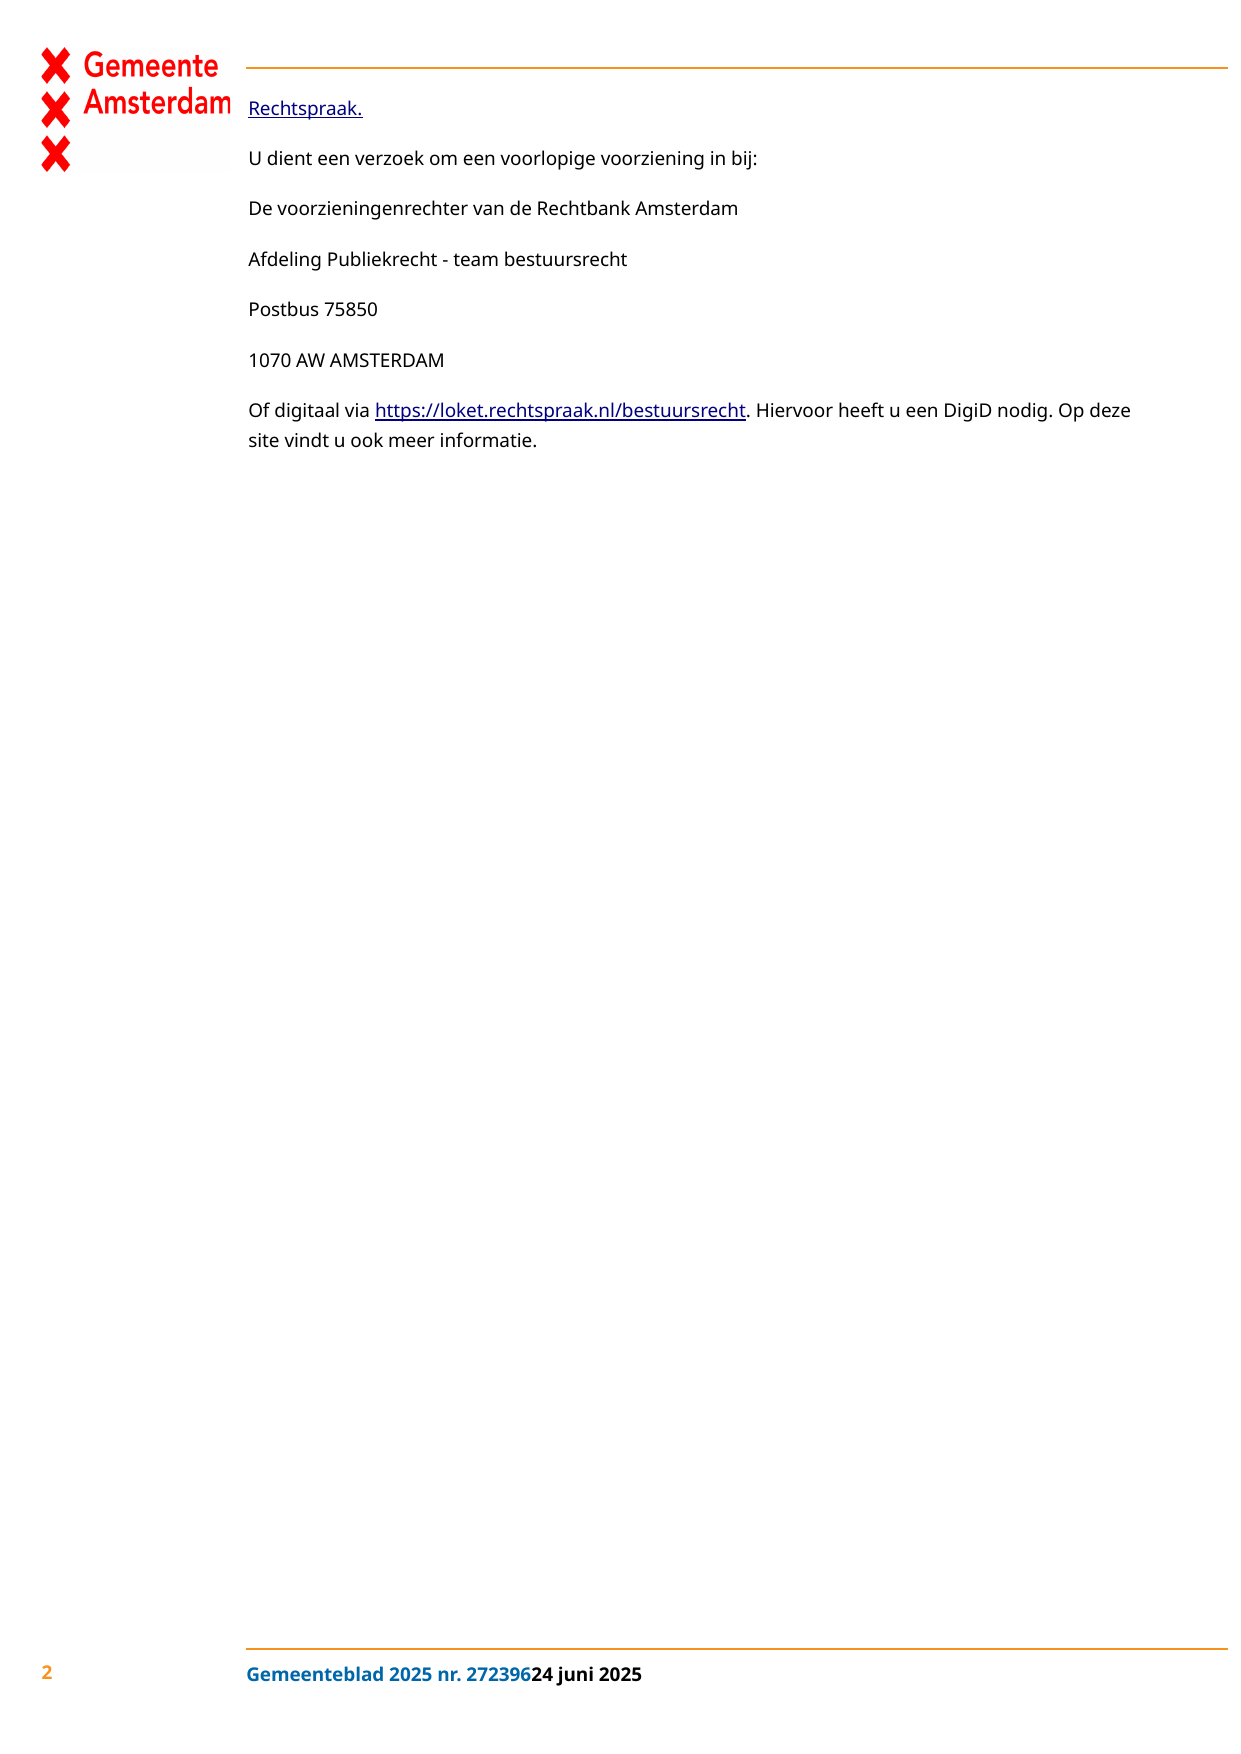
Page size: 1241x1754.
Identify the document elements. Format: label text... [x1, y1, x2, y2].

text Of digitaal via https://loket.rechtspraak.nl/bestuursrecht. Hiervoor heeft u een DigiD nodig. Op deze site vindt u ook meer informatie. [248, 397, 1152, 453]
text Postbus 75850 [248, 296, 1152, 322]
text U dient een verzoek om een voorlopige voorziening in bij: [248, 145, 1152, 171]
picture [41, 47, 231, 172]
text Rechtspraak. [248, 95, 1152, 121]
text 1070 AW AMSTERDAM [248, 347, 1152, 373]
text Afdeling Publiekrecht - team bestuursrecht [248, 246, 1152, 272]
text De voorzieningenrechter van de Rechtbank Amsterdam [248, 196, 1152, 221]
